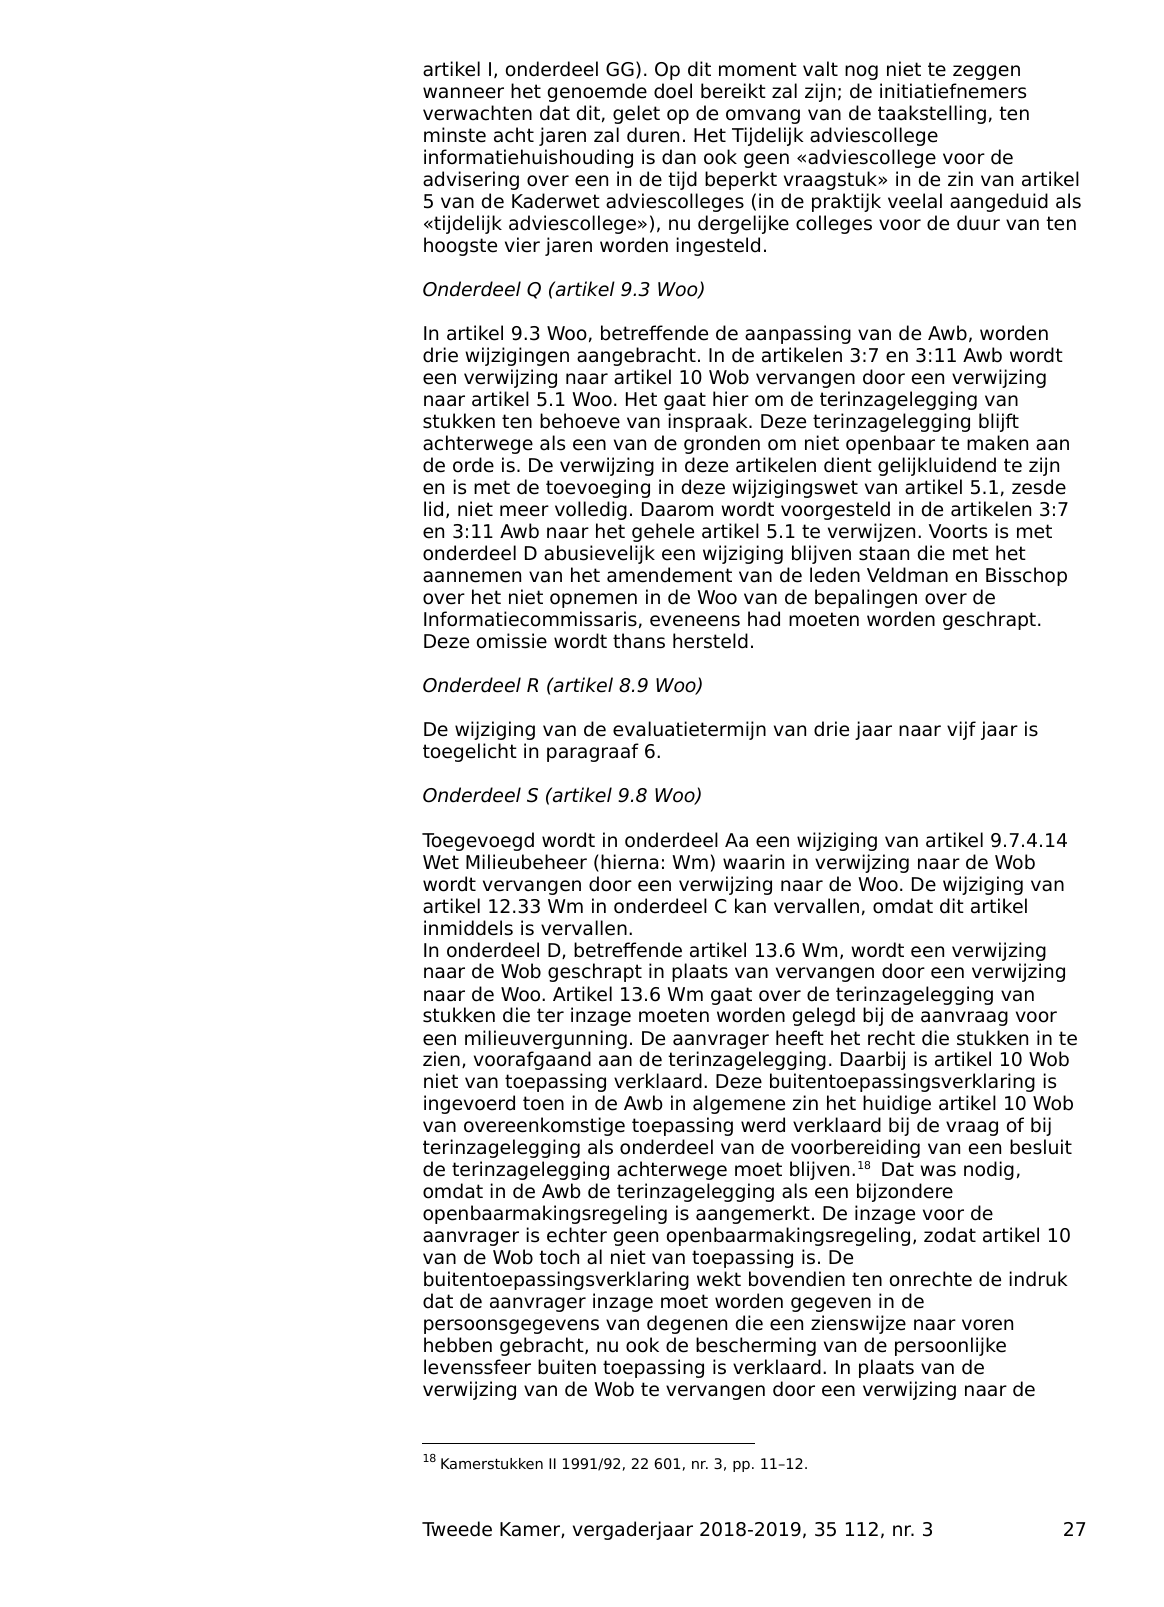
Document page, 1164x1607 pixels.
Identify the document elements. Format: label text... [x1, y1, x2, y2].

text artikel I, onderdeel GG). Op dit moment valt nog niet te zeggen wanneer het genoemde doel bereikt zal zijn; de initiatiefnemers verwachten dat dit, gelet op de omvang van de taakstelling, ten minste acht jaren zal duren. Het Tijdelijk adviescollege informatiehuishouding is dan ook geen «adviescollege voor de advisering over een in de tijd beperkt vraagstuk» in de zin van artikel 5 van de Kaderwet adviescolleges (in de praktijk veelal aangeduid als «tijdelijk adviescollege»), nu dergelijke colleges voor de duur van ten hoogste vier jaren worden ingesteld. [422, 59, 1087, 257]
text In artikel 9.3 Woo, betreffende de aanpassing van de Awb, worden drie wijzigingen aangebracht. In de artikelen 3:7 en 3:11 Awb wordt een verwijzing naar artikel 10 Wob vervangen door een verwijzing naar artikel 5.1 Woo. Het gaat hier om de terinzagelegging van stukken ten behoeve van inspraak. Deze terinzagelegging blijft achterwege als een van de gronden om niet openbaar te maken aan de orde is. De verwijzing in deze artikelen dient gelijkluidend te zijn en is met de toevoeging in deze wijzigingswet van artikel 5.1, zesde lid, niet meer volledig. Daarom wordt voorgesteld in de artikelen 3:7 en 3:11 Awb naar het gehele artikel 5.1 te verwijzen. Voorts is met onderdeel D abusievelijk een wijziging blijven staan die met het aannemen van het amendement van de leden Veldman en Bisschop over het niet opnemen in de Woo van de bepalingen over de Informatiecommissaris, eveneens had moeten worden geschrapt. Deze omissie wordt thans hersteld. [422, 323, 1087, 653]
subtitle Onderdeel R (artikel 8.9 Woo) [422, 675, 1087, 697]
text Kamerstukken II 1991/92, 22 601, nr. 3, pp. 11–12. [422, 1452, 1087, 1474]
subtitle Onderdeel S (artikel 9.8 Woo) [422, 785, 1087, 807]
text Toegevoegd wordt in onderdeel Aa een wijziging van artikel 9.7.4.14 Wet Milieubeheer (hierna: Wm) waarin in verwijzing naar de Wob wordt vervangen door een verwijzing naar de Woo. De wijziging van artikel 12.33 Wm in onderdeel C kan vervallen, omdat dit artikel inmiddels is vervallen. [422, 829, 1087, 939]
subtitle Onderdeel Q (artikel 9.3 Woo) [422, 279, 1087, 301]
text De wijziging van de evaluatietermijn van drie jaar naar vijf jaar is toegelicht in paragraaf 6. [422, 719, 1087, 763]
text In onderdeel D, betreffende artikel 13.6 Wm, wordt een verwijzing naar de Wob geschrapt in plaats van vervangen door een verwijzing naar de Woo. Artikel 13.6 Wm gaat over de terinzagelegging van stukken die ter inzage moeten worden gelegd bij de aanvraag voor een milieuvergunning. De aanvrager heeft het recht die stukken in te zien, voorafgaand aan de terinzagelegging. Daarbij is artikel 10 Wob niet van toepassing verklaard. Deze buitentoepassingsverklaring is ingevoerd toen in de Awb in algemene zin het huidige artikel 10 Wob van overeenkomstige toepassing werd verklaard bij de vraag of bij terinzagelegging als onderdeel van de voorbereiding van een besluit de terinzagelegging achterwege moet blijven. Dat was nodig, omdat in de Awb de terinzagelegging als een bijzondere openbaarmakingsregeling is aangemerkt. De inzage voor de aanvrager is echter geen openbaarmakingsregeling, zodat artikel 10 van de Wob toch al niet van toepassing is. De buitentoepassingsverklaring wekt bovendien ten onrechte de indruk dat de aanvrager inzage moet worden gegeven in de persoonsgegevens van degenen die een zienswijze naar voren hebben gebracht, nu ook de bescherming van de persoonlijke levenssfeer buiten toepassing is verklaard. In plaats van de verwijzing van de Wob te vervangen door een verwijzing naar de [422, 939, 1087, 1401]
